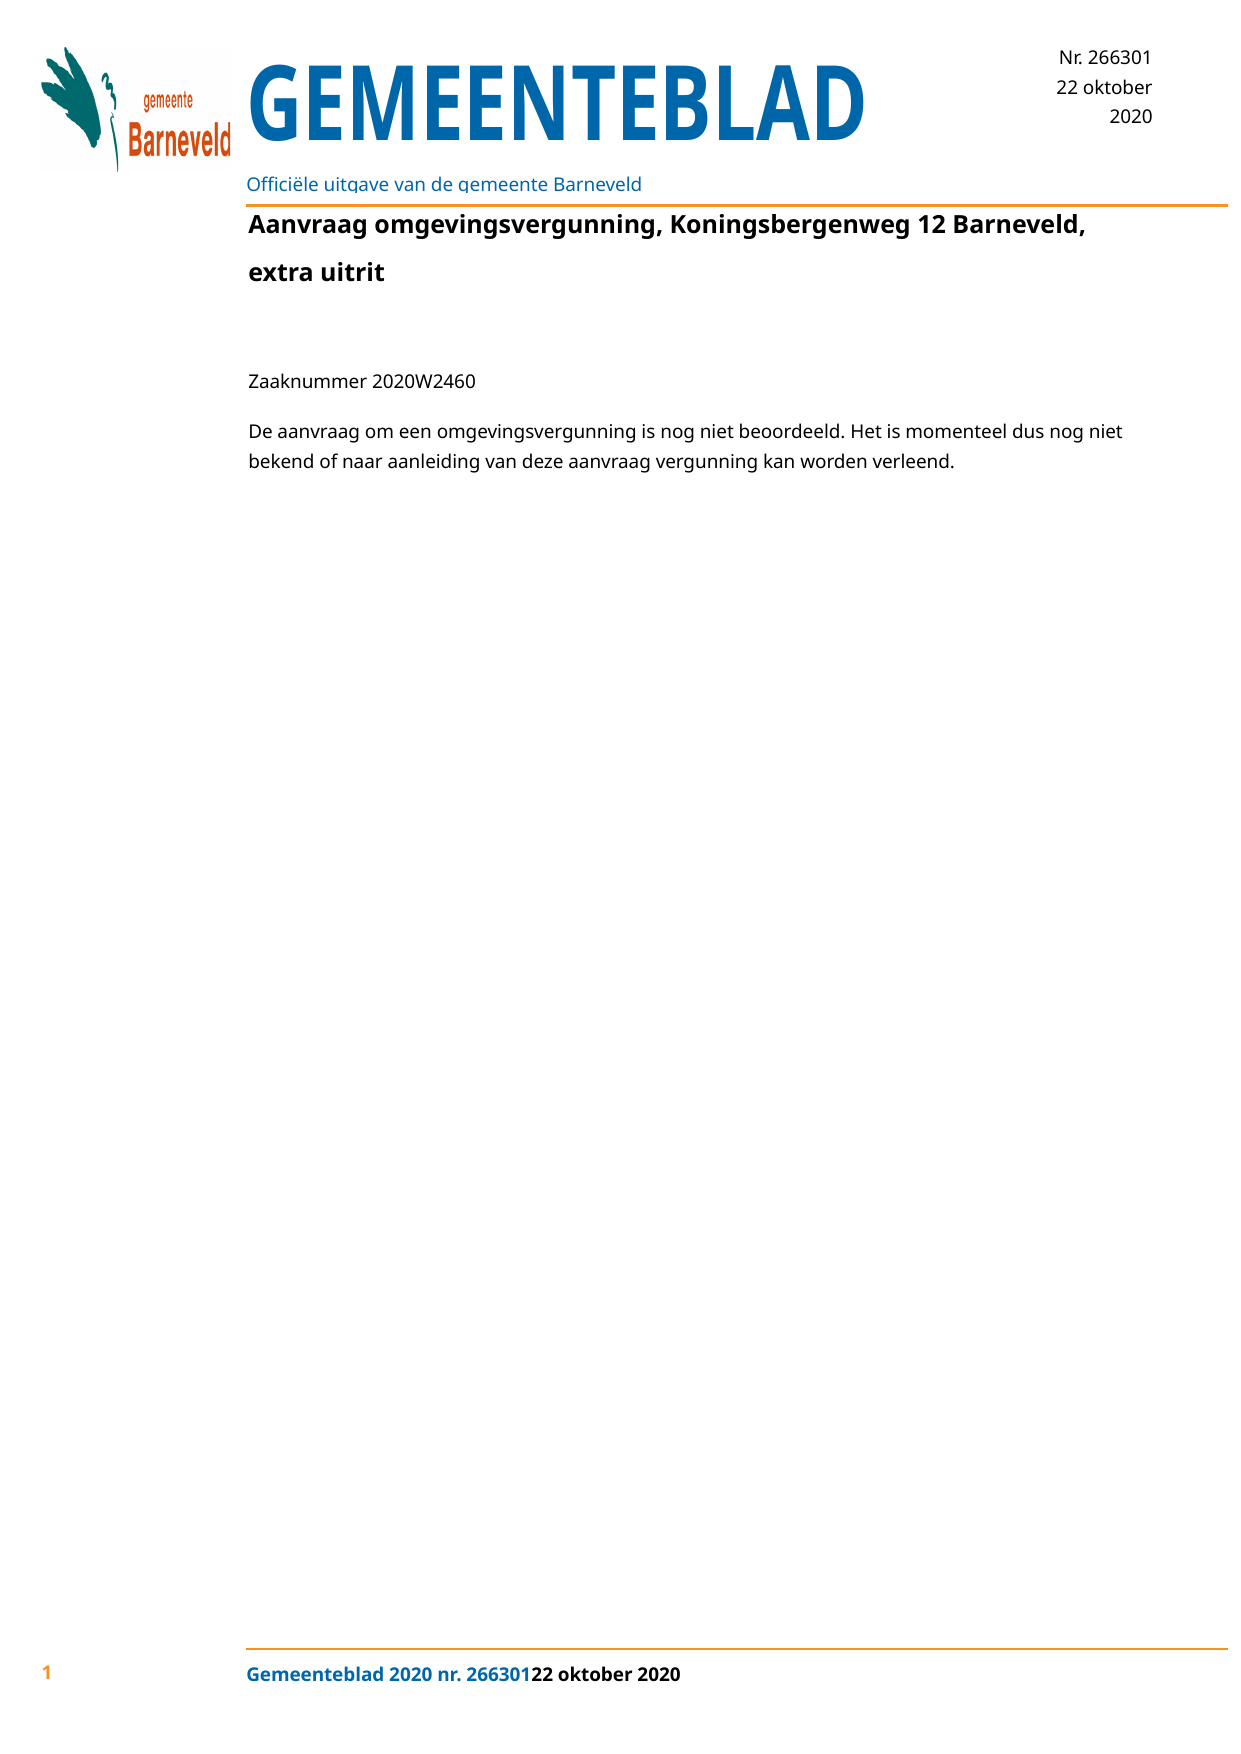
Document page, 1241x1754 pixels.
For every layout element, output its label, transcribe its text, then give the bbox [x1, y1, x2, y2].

text Zaaknummer 2020W2460 [248, 368, 1152, 394]
text De aanvraag om een omgevingsvergunning is nog niet beoordeeld. Het is momenteel dus nog niet bekend of naar aanleiding van deze aanvraag vergunning kan worden verleend. [248, 419, 1152, 474]
text Aanvraag omgevingsvergunning, Koningsbergenweg 12 Barneveld, extra uitrit [248, 207, 1152, 288]
picture [41, 47, 231, 172]
